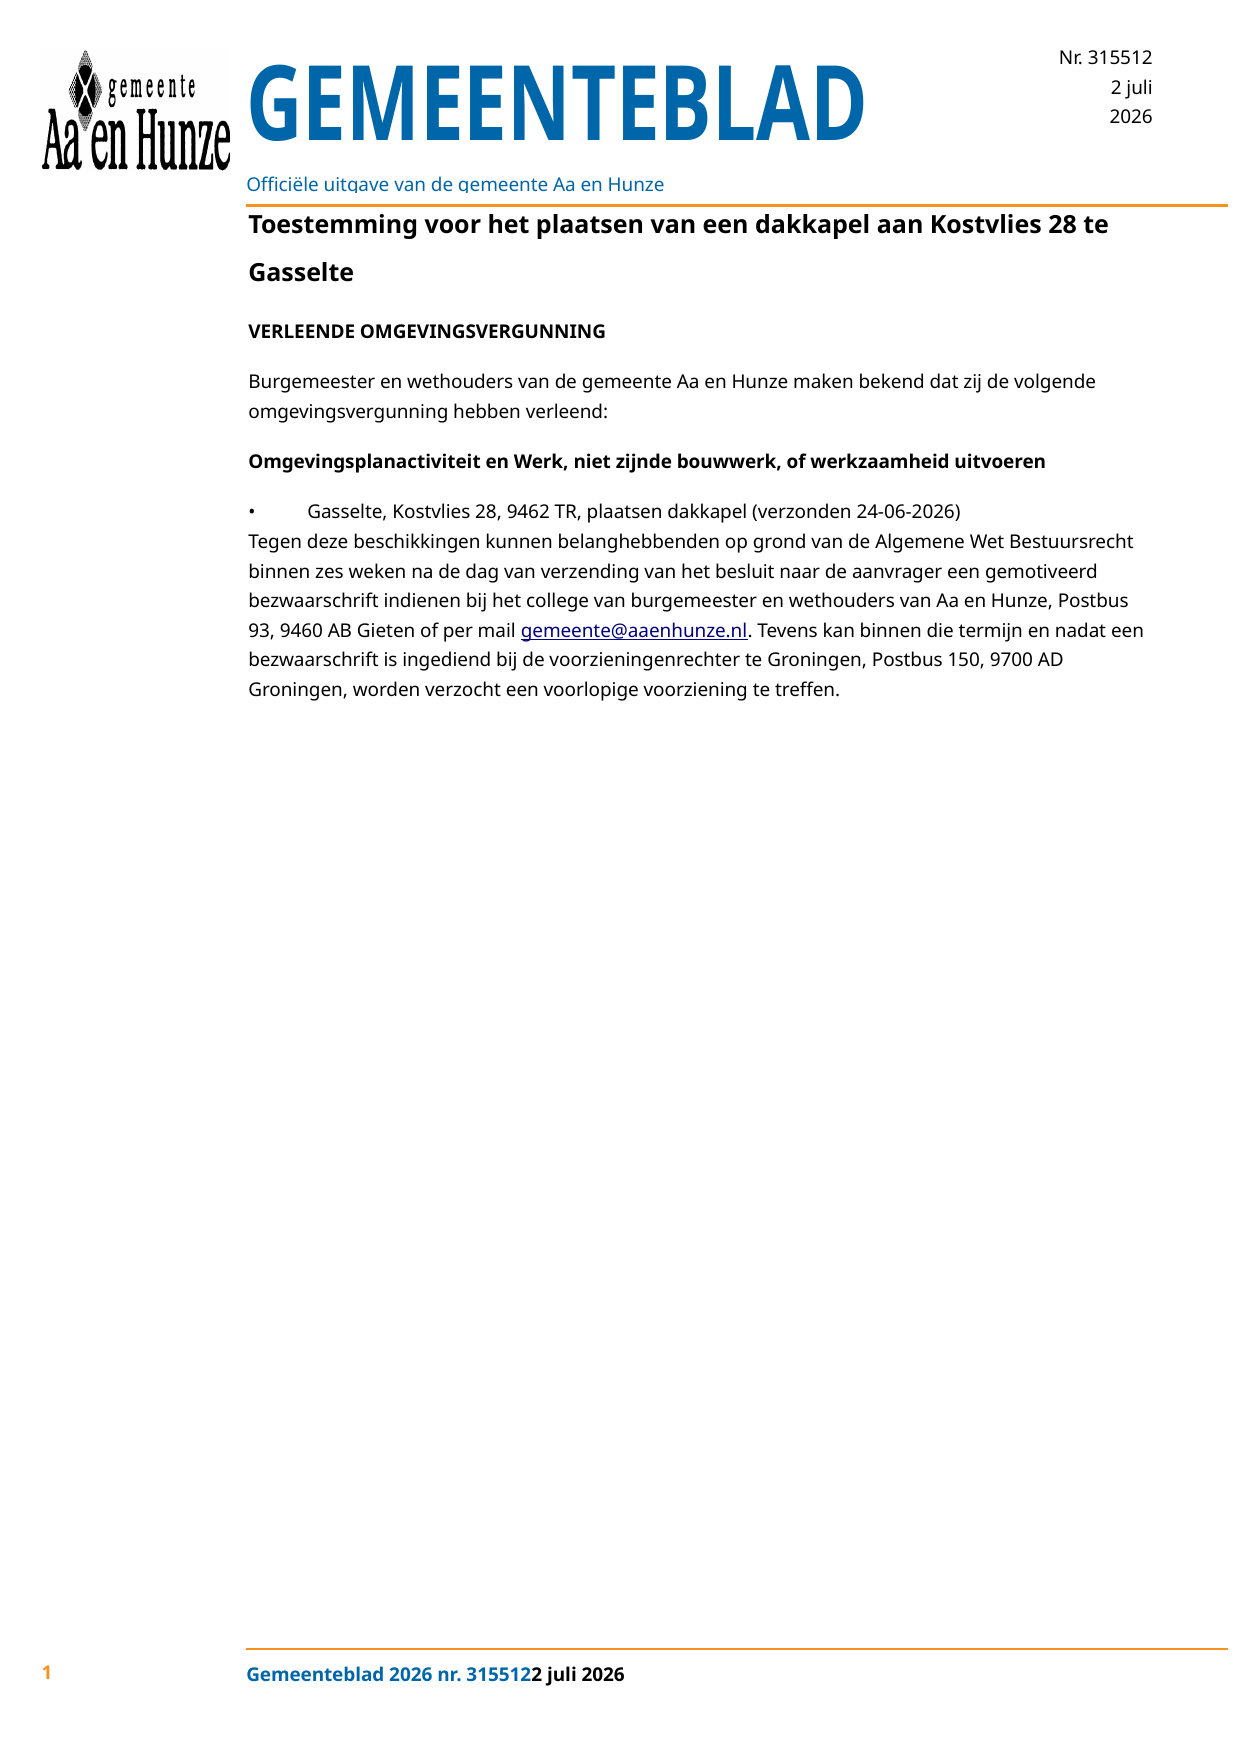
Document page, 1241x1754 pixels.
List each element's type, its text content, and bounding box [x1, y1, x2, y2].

text Toestemming voor het plaatsen van een dakkapel aan Kostvlies 28 te Gasselte [248, 207, 1152, 288]
text VERLEENDE OMGEVINGSVERGUNNING [248, 318, 1152, 344]
text Omgevingsplanactiviteit en Werk, niet zijnde bouwwerk, of werkzaamheid uitvoeren [248, 448, 1152, 474]
picture [41, 47, 231, 172]
list Gasselte, Kostvlies 28, 9462 TR, plaatsen dakkapel (verzonden 24-06-2026) [248, 499, 1152, 524]
text Burgemeester en wethouders van de gemeente Aa en Hunze maken bekend dat zij de volgende omgevingsvergunning hebben verleend: [248, 368, 1152, 424]
text Tegen deze beschikkingen kunnen belanghebbenden op grond van de Algemene Wet Bestuursrecht binnen zes weken na de dag van verzending van het besluit naar de aanvrager een gemotiveerd bezwaarschrift indienen bij het college van burgemeester en wethouders van Aa en Hunze, Postbus 93, 9460 AB Gieten of per mail gemeente@aaenhunze.nl. Tevens kan binnen die termijn en nadat een bezwaarschrift is ingediend bij de voorzieningenrechter te Groningen, Postbus 150, 9700 AD Groningen, worden verzocht een voorlopige voorziening te treffen. [248, 528, 1152, 702]
